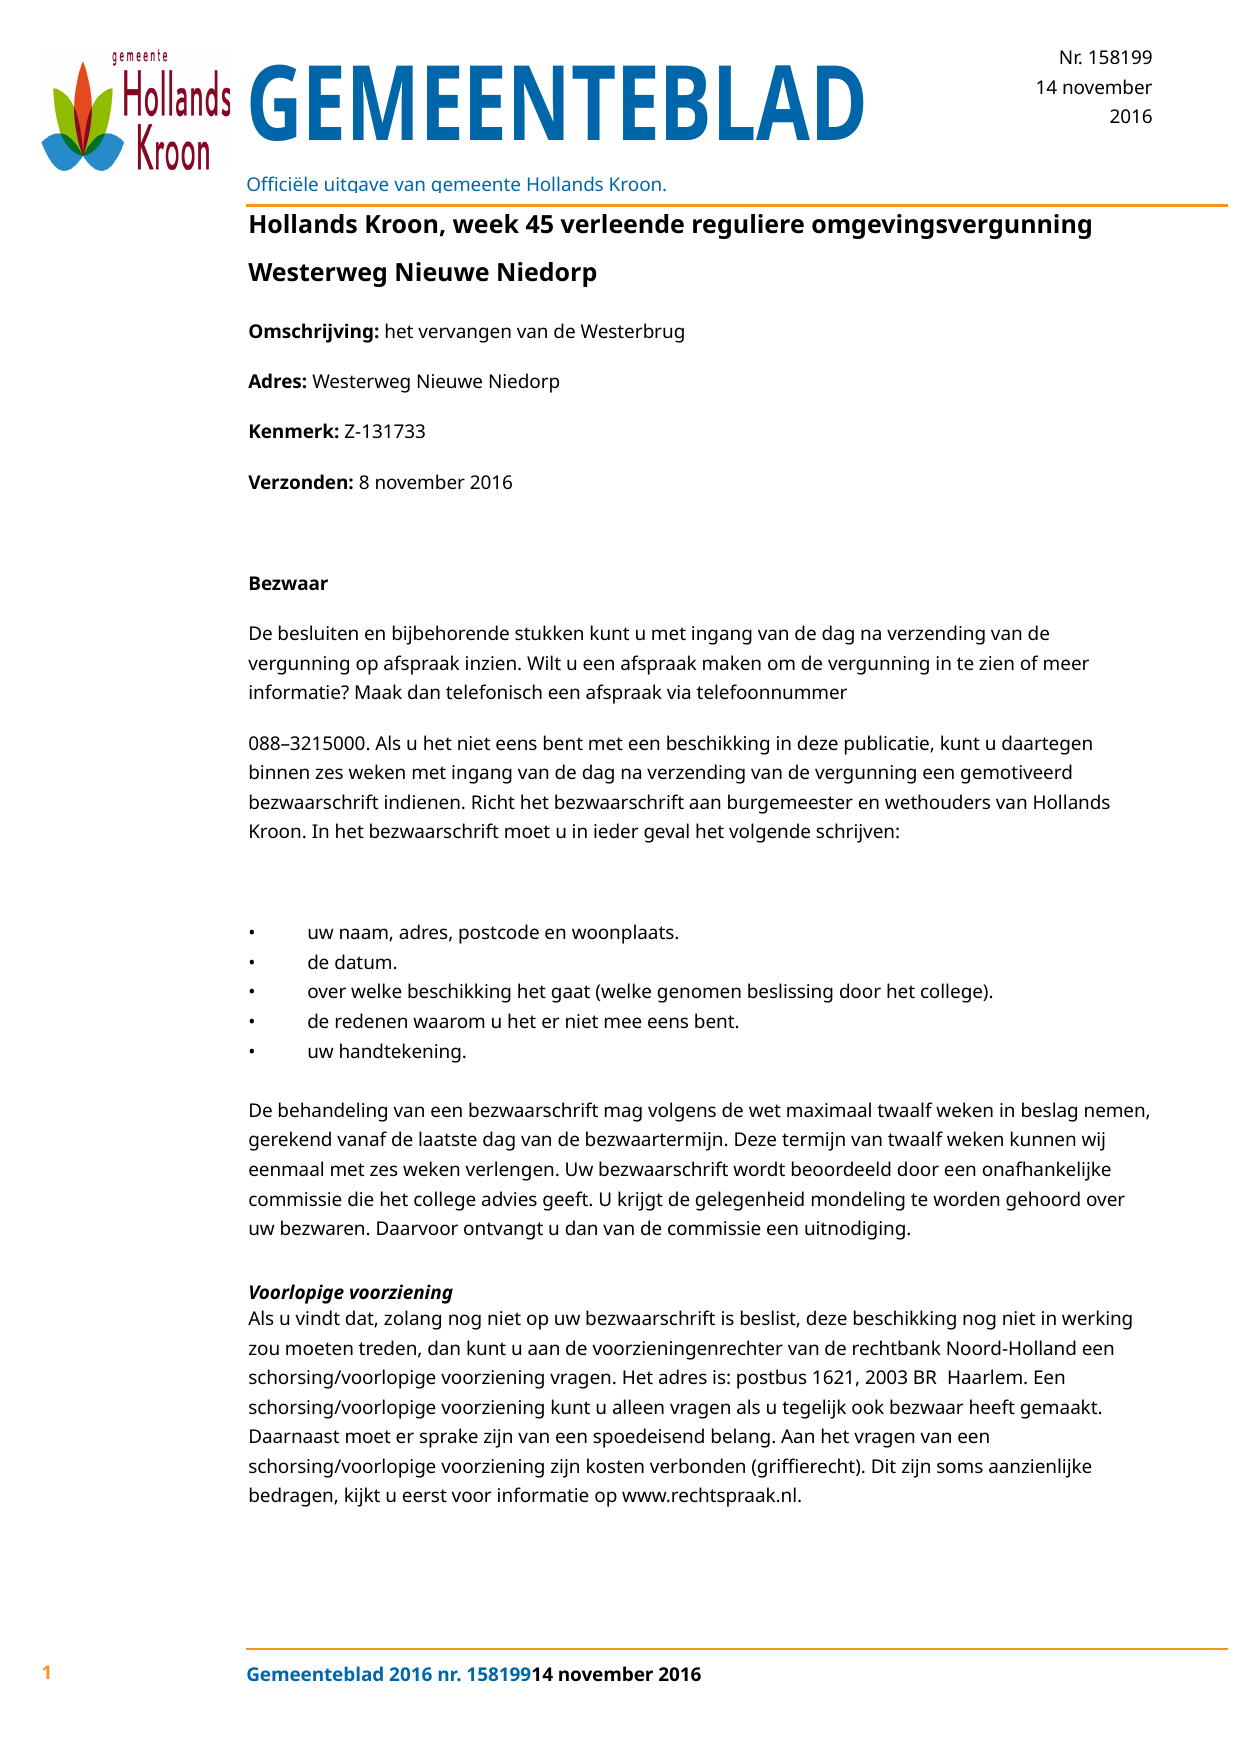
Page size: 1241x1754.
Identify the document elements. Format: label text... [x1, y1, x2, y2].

text Als u vindt dat, zolang nog niet op uw bezwaarschrift is beslist, deze beschikking nog niet in werking zou moeten treden, dan kunt u aan de voorzieningenrechter van de rechtbank Noord-Holland een schorsing/voorlopige voorziening vragen. Het adres is: postbus 1621, 2003 BR Haarlem. Een schorsing/voorlopige voorziening kunt u alleen vragen als u tegelijk ook bezwaar heeft gemaakt. Daarnaast moet er sprake zijn van een spoedeisend belang. Aan het vragen van een schorsing/voorlopige voorziening zijn kosten verbonden (griffierecht). Dit zijn soms aanzienlijke bedragen, kijkt u eerst voor informatie op www.rechtspraak.nl. [248, 1305, 1152, 1508]
text Hollands Kroon, week 45 verleende reguliere omgevingsvergunning Westerweg Nieuwe Niedorp [248, 207, 1152, 288]
text De behandeling van een bezwaarschrift mag volgens de wet maximaal twaalf weken in beslag nemen, gerekend vanaf de laatste dag van de bezwaartermijn. Deze termijn van twaalf weken kunnen wij eenmaal met zes weken verlengen. Uw bezwaarschrift wordt beoordeeld door een onafhankelijke commissie die het college advies geeft. U krijgt de gelegenheid mondeling te worden gehoord over uw bezwaren. Daarvoor ontvangt u dan van de commissie een uitnodiging. [248, 1097, 1152, 1241]
text 088–3215000. Als u het niet eens bent met een beschikking in deze publicatie, kunt u daartegen binnen zes weken met ingang van de dag na verzending van de vergunning een gemotiveerd bezwaarschrift indienen. Richt het bezwaarschrift aan burgemeester en wethouders van Hollands Kroon. In het bezwaarschrift moet u in ieder geval het volgende schrijven: [248, 730, 1152, 844]
text Kenmerk: Z-131733 [248, 419, 1152, 444]
list uw naam, adres, postcode en woonplaats. [248, 919, 1152, 945]
text Adres: Westerweg Nieuwe Niedorp [248, 368, 1152, 394]
text Bezwaar [248, 570, 1152, 596]
list uw handtekening. [248, 1038, 1152, 1064]
list over welke beschikking het gaat (welke genomen beslissing door het college). [248, 979, 1152, 1004]
list de redenen waarom u het er niet mee eens bent. [248, 1008, 1152, 1034]
picture [41, 47, 231, 172]
text Omschrijving: het vervangen van de Westerbrug [248, 318, 1152, 344]
list de datum. [248, 949, 1152, 975]
text Verzonden: 8 november 2016 [248, 469, 1152, 495]
text De besluiten en bijbehorende stukken kunt u met ingang van de dag na verzending van de vergunning op afspraak inzien. Wilt u een afspraak maken om de vergunning in te zien of meer informatie? Maak dan telefonisch een afspraak via telefoonnummer [248, 620, 1152, 705]
text Voorlopige voorziening [248, 1279, 1152, 1305]
